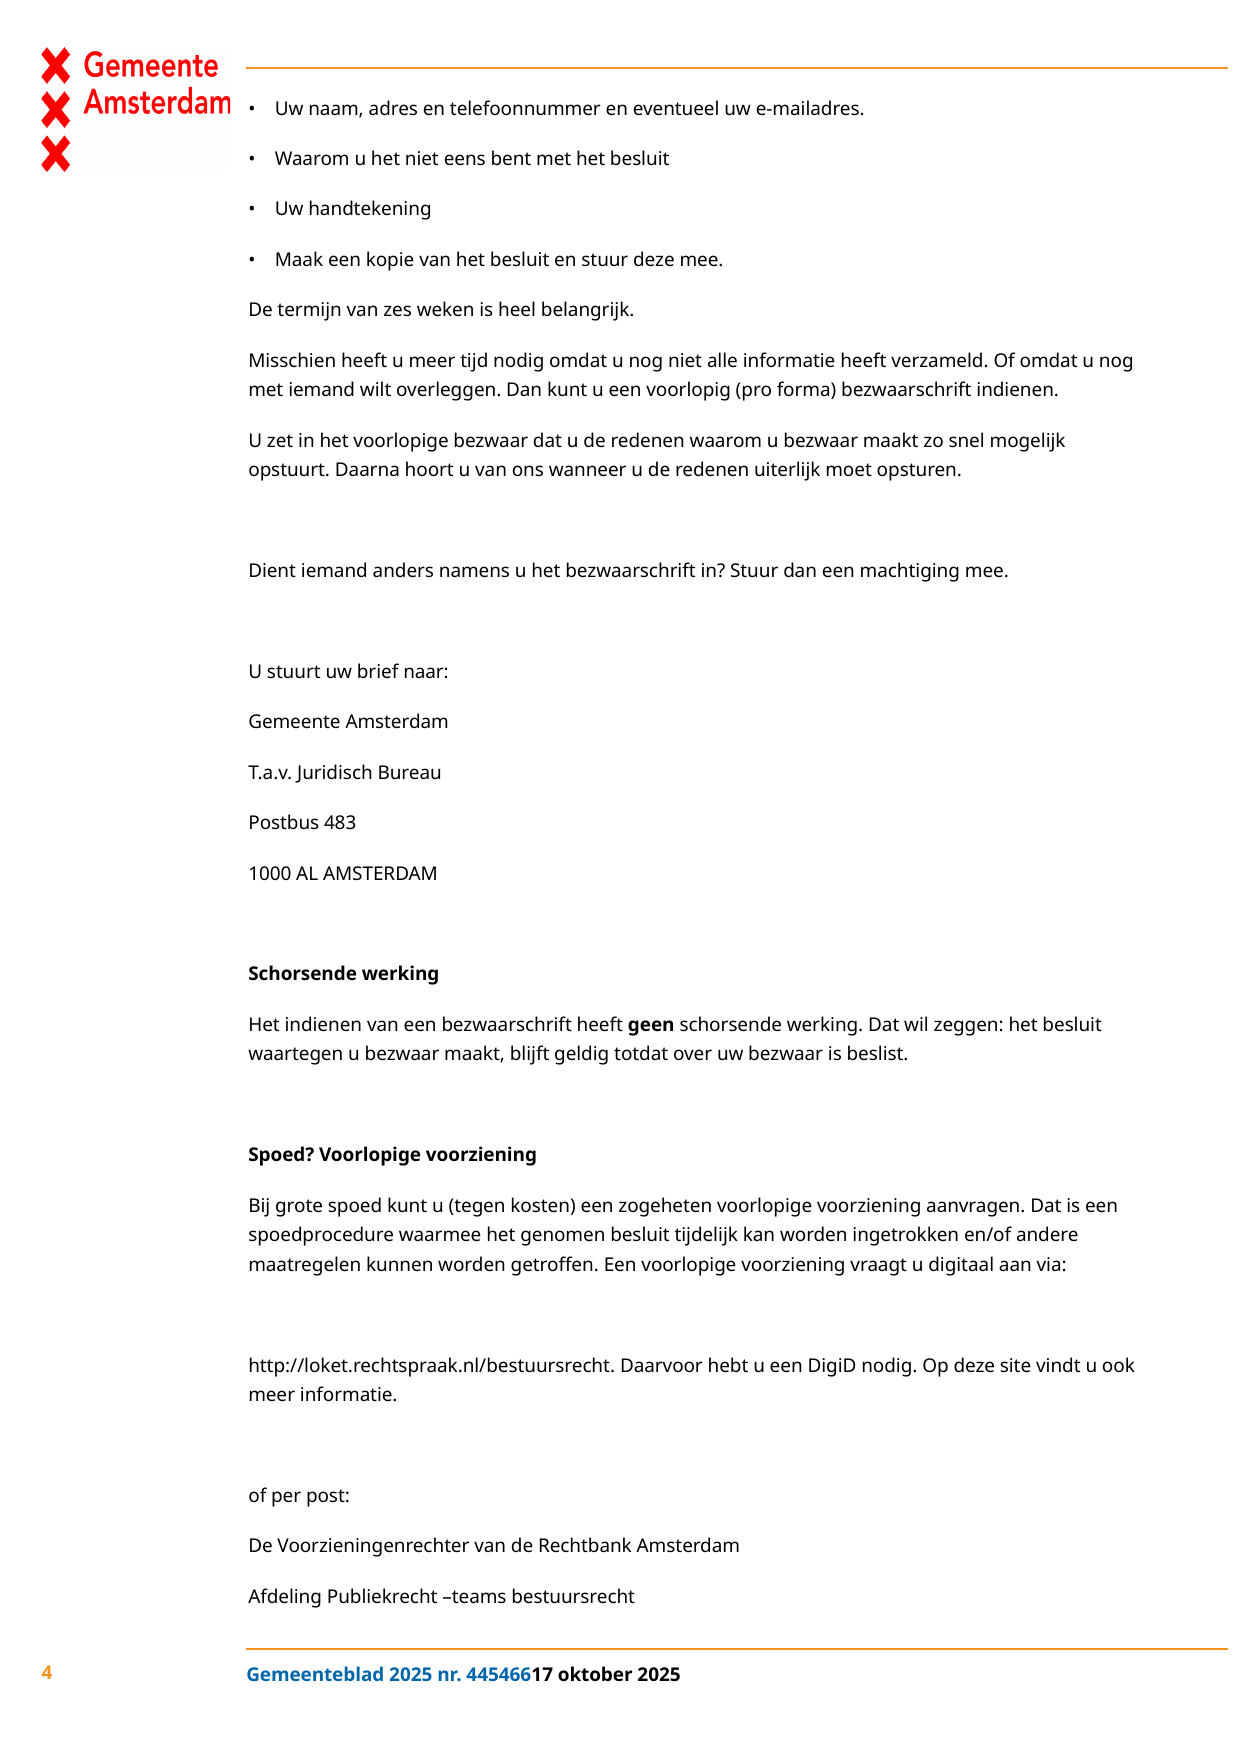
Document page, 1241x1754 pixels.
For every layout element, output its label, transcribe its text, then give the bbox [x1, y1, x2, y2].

text • Uw handtekening [248, 196, 1152, 221]
text http://loket.rechtspraak.nl/bestuursrecht. Daarvoor hebt u een DigiD nodig. Op deze site vindt u ook meer informatie. [248, 1352, 1152, 1407]
text 1000 AL AMSTERDAM [248, 860, 1152, 886]
text U stuurt uw brief naar: [248, 658, 1152, 684]
text Bij grote spoed kunt u (tegen kosten) een zogeheten voorlopige voorziening aanvragen. Dat is een spoedprocedure waarmee het genomen besluit tijdelijk kan worden ingetrokken en/of andere maatregelen kunnen worden getroffen. Een voorlopige voorziening vraagt u digitaal aan via: [248, 1192, 1152, 1277]
text De Voorzieningenrechter van de Rechtbank Amsterdam [248, 1533, 1152, 1558]
text Het indienen van een bezwaarschrift heeft geen schorsende werking. Dat wil zeggen: het besluit waartegen u bezwaar maakt, blijft geldig totdat over uw bezwaar is beslist. [248, 1011, 1152, 1066]
text U zet in het voorlopige bezwaar dat u de redenen waarom u bezwaar maakt zo snel mogelijk opstuurt. Daarna hoort u van ons wanneer u de redenen uiterlijk moet opsturen. [248, 427, 1152, 482]
text of per post: [248, 1482, 1152, 1508]
text Dient iemand anders namens u het bezwaarschrift in? Stuur dan een machtiging mee. [248, 557, 1152, 583]
text • Waarom u het niet eens bent met het besluit [248, 145, 1152, 171]
text Gemeente Amsterdam [248, 708, 1152, 734]
text Afdeling Publiekrecht –teams bestuursrecht [248, 1583, 1152, 1609]
text • Uw naam, adres en telefoonnummer en eventueel uw e-mailadres. [248, 95, 1152, 121]
text Misschien heeft u meer tijd nodig omdat u nog niet alle informatie heeft verzameld. Of omdat u nog met iemand wilt overleggen. Dan kunt u een voorlopig (pro forma) bezwaarschrift indienen. [248, 347, 1152, 402]
text De termijn van zes weken is heel belangrijk. [248, 296, 1152, 322]
text • Maak een kopie van het besluit en stuur deze mee. [248, 246, 1152, 272]
text Spoed? Voorlopige voorziening [248, 1141, 1152, 1167]
text Postbus 483 [248, 809, 1152, 835]
text T.a.v. Juridisch Bureau [248, 759, 1152, 785]
picture [41, 47, 231, 172]
text Schorsende werking [248, 961, 1152, 986]
